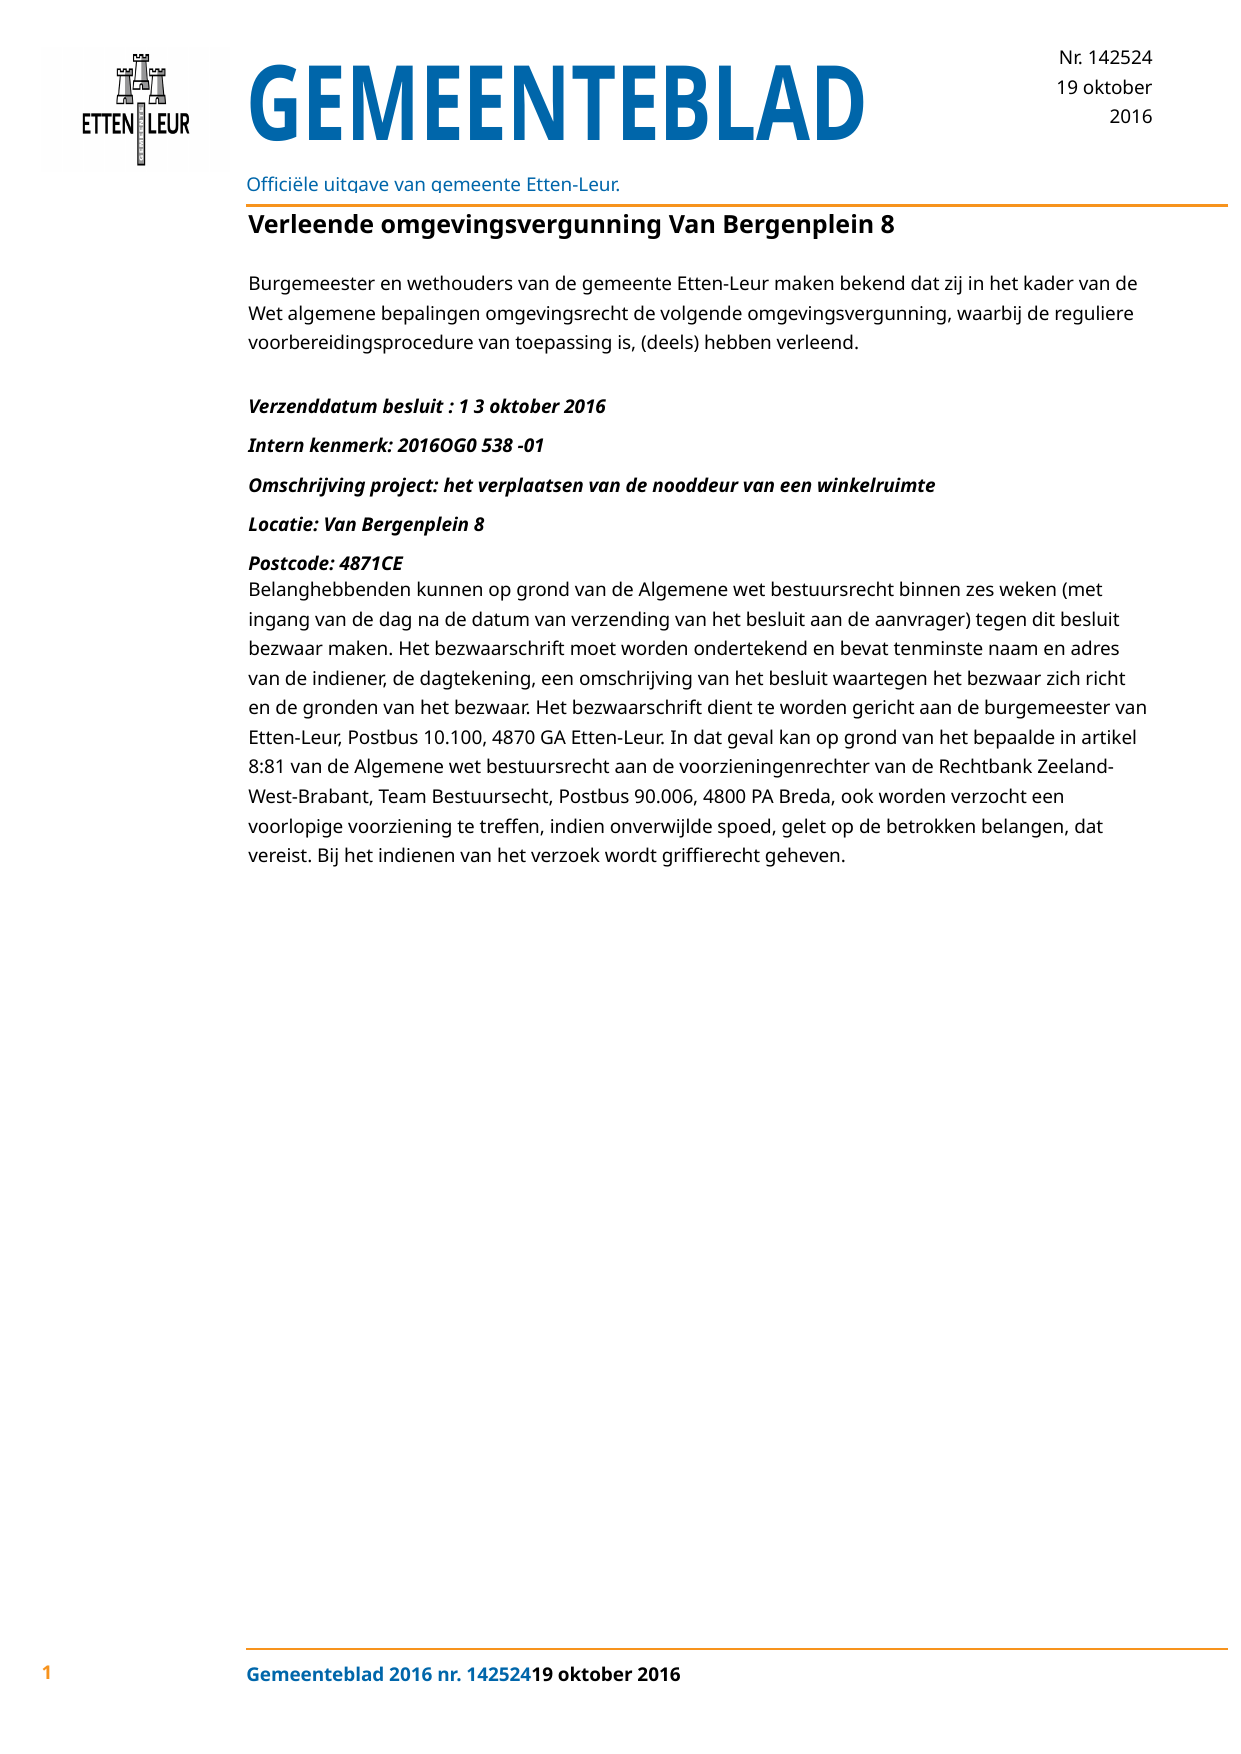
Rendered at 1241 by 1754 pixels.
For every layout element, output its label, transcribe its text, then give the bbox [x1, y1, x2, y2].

text Locatie: Van Bergenplein 8 [248, 511, 1152, 537]
text Belanghebbenden kunnen op grond van de Algemene wet bestuursrecht binnen zes weken (met ingang van de dag na de datum van verzending van het besluit aan de aanvrager) tegen dit besluit bezwaar maken. Het bezwaarschrift moet worden ondertekend en bevat tenminste naam en adres van de indiener, de dagtekening, een omschrijving van het besluit waartegen het bezwaar zich richt en de gronden van het bezwaar. Het bezwaarschrift dient te worden gericht aan de burgemeester van Etten-Leur, Postbus 10.100, 4870 GA Etten-Leur. In dat geval kan op grond van het bepaalde in artikel 8:81 van de Algemene wet bestuursrecht aan de voorzieningenrechter van de Rechtbank Zeeland-West-Brabant, Team Bestuursecht, Postbus 90.006, 4800 PA Breda, ook worden verzocht een voorlopige voorziening te treffen, indien onverwijlde spoed, gelet op de betrokken belangen, dat vereist. Bij het indienen van het verzoek wordt griffierecht geheven. [248, 576, 1152, 868]
picture [41, 47, 231, 172]
text Verleende omgevingsvergunning Van Bergenplein 8 [248, 207, 1152, 241]
text Postcode: 4871CE [248, 551, 1152, 576]
text Verzenddatum besluit : 1 3 oktober 2016 [248, 393, 1152, 419]
text Burgemeester en wethouders van de gemeente Etten-Leur maken bekend dat zij in het kader van de Wet algemene bepalingen omgevingsrecht de volgende omgevingsvergunning, waarbij de reguliere voorbereidingsprocedure van toepassing is, (deels) hebben verleend. [248, 270, 1152, 355]
text Intern kenmerk: 2016OG0 538 -01 [248, 433, 1152, 458]
text Omschrijving project: het verplaatsen van de nooddeur van een winkelruimte [248, 472, 1152, 498]
